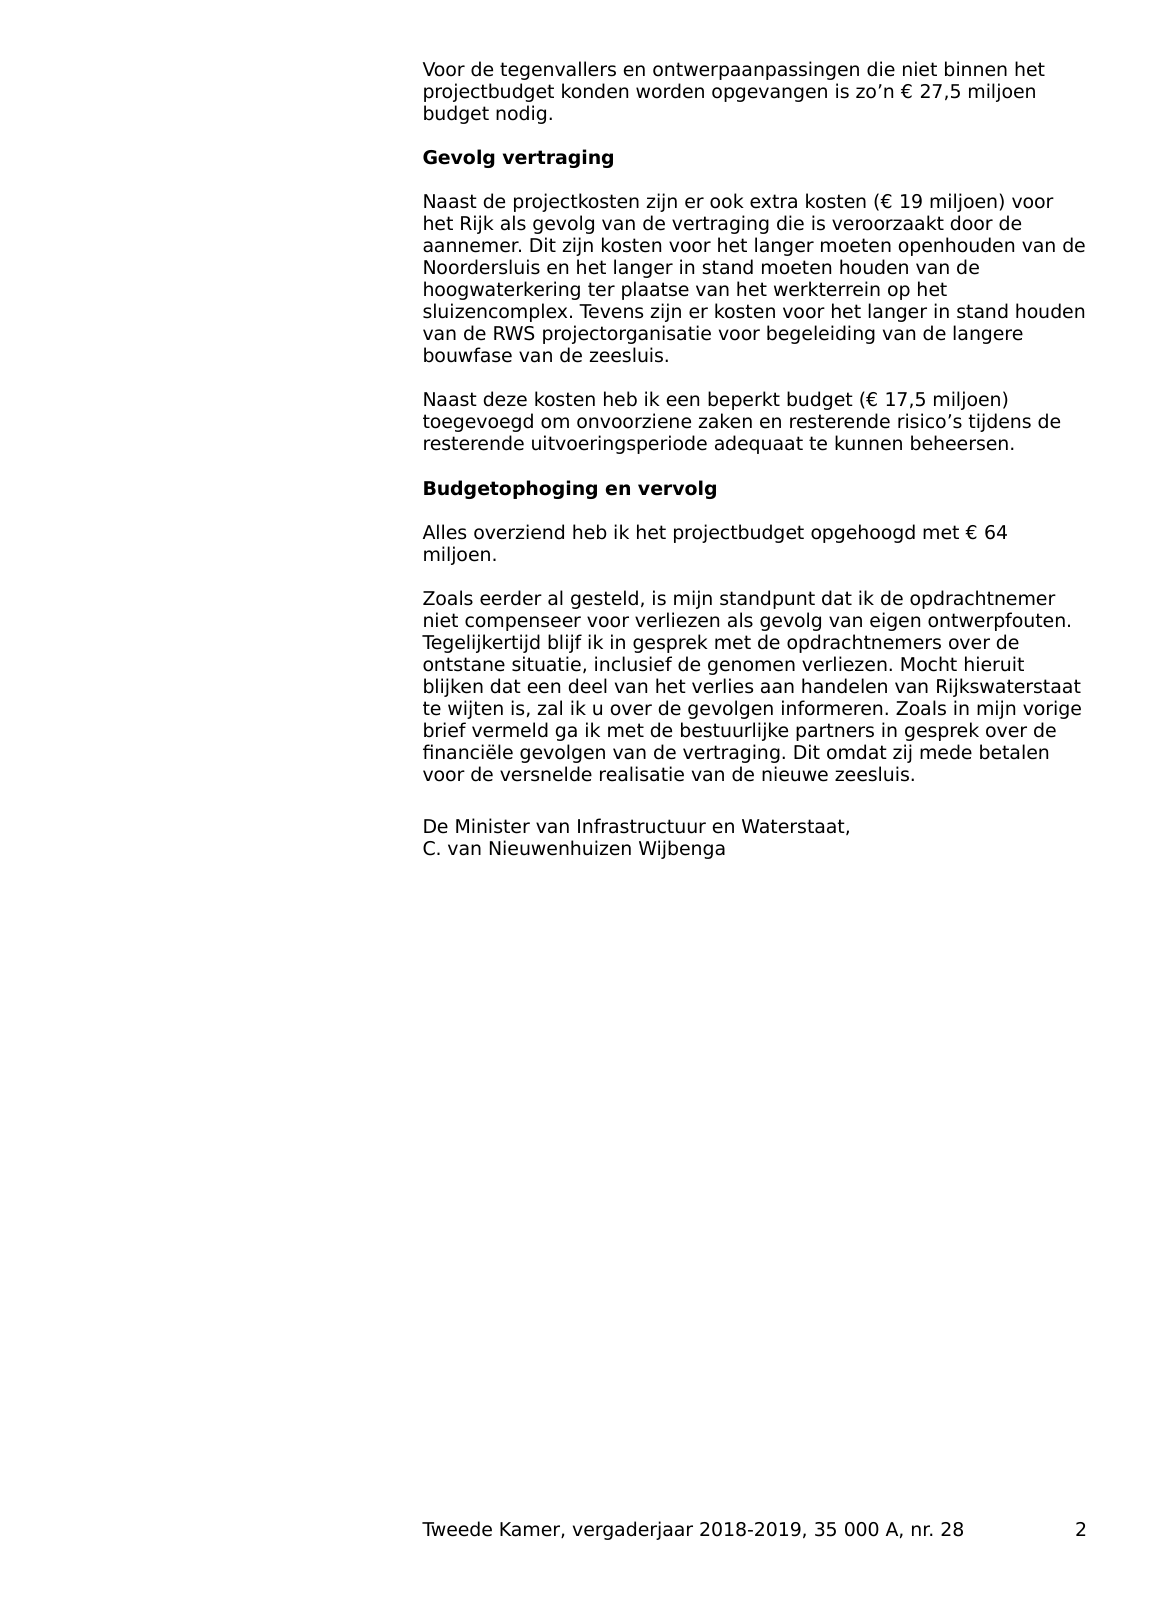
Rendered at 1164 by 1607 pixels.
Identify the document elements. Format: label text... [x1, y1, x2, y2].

text De Minister van Infrastructuur en Waterstaat, C. van Nieuwenhuizen Wijbenga [422, 816, 1087, 859]
text Alles overziend heb ik het projectbudget opgehoogd met € 64 miljoen. [422, 522, 1087, 566]
text Naast de projectkosten zijn er ook extra kosten (€ 19 miljoen) voor het Rijk als gevolg van de vertraging die is veroorzaakt door de aannemer. Dit zijn kosten voor het langer moeten openhouden van de Noordersluis en het langer in stand moeten houden van de hoogwaterkering ter plaatse van het werkterrein op het sluizencomplex. Tevens zijn er kosten voor het langer in stand houden van de RWS projectorganisatie voor begeleiding van de langere bouwfase van de zeesluis. [422, 191, 1087, 367]
text Zoals eerder al gesteld, is mijn standpunt dat ik de opdrachtnemer niet compenseer voor verliezen als gevolg van eigen ontwerpfouten. Tegelijkertijd blijf ik in gesprek met de opdrachtnemers over de ontstane situatie, inclusief de genomen verliezen. Mocht hieruit blijken dat een deel van het verlies aan handelen van Rijkswaterstaat te wijten is, zal ik u over de gevolgen informeren. Zoals in mijn vorige brief vermeld ga ik met de bestuurlijke partners in gesprek over de financiële gevolgen van de vertraging. Dit omdat zij mede betalen voor de versnelde realisatie van de nieuwe zeesluis. [422, 588, 1087, 786]
subtitle Gevolg vertraging [422, 147, 1087, 169]
text Naast deze kosten heb ik een beperkt budget (€ 17,5 miljoen) toegevoegd om onvoorziene zaken en resterende risico’s tijdens de resterende uitvoeringsperiode adequaat te kunnen beheersen. [422, 389, 1087, 455]
text Voor de tegenvallers en ontwerpaanpassingen die niet binnen het projectbudget konden worden opgevangen is zo’n € 27,5 miljoen budget nodig. [422, 59, 1087, 125]
subtitle Budgetophoging en vervolg [422, 477, 1087, 499]
